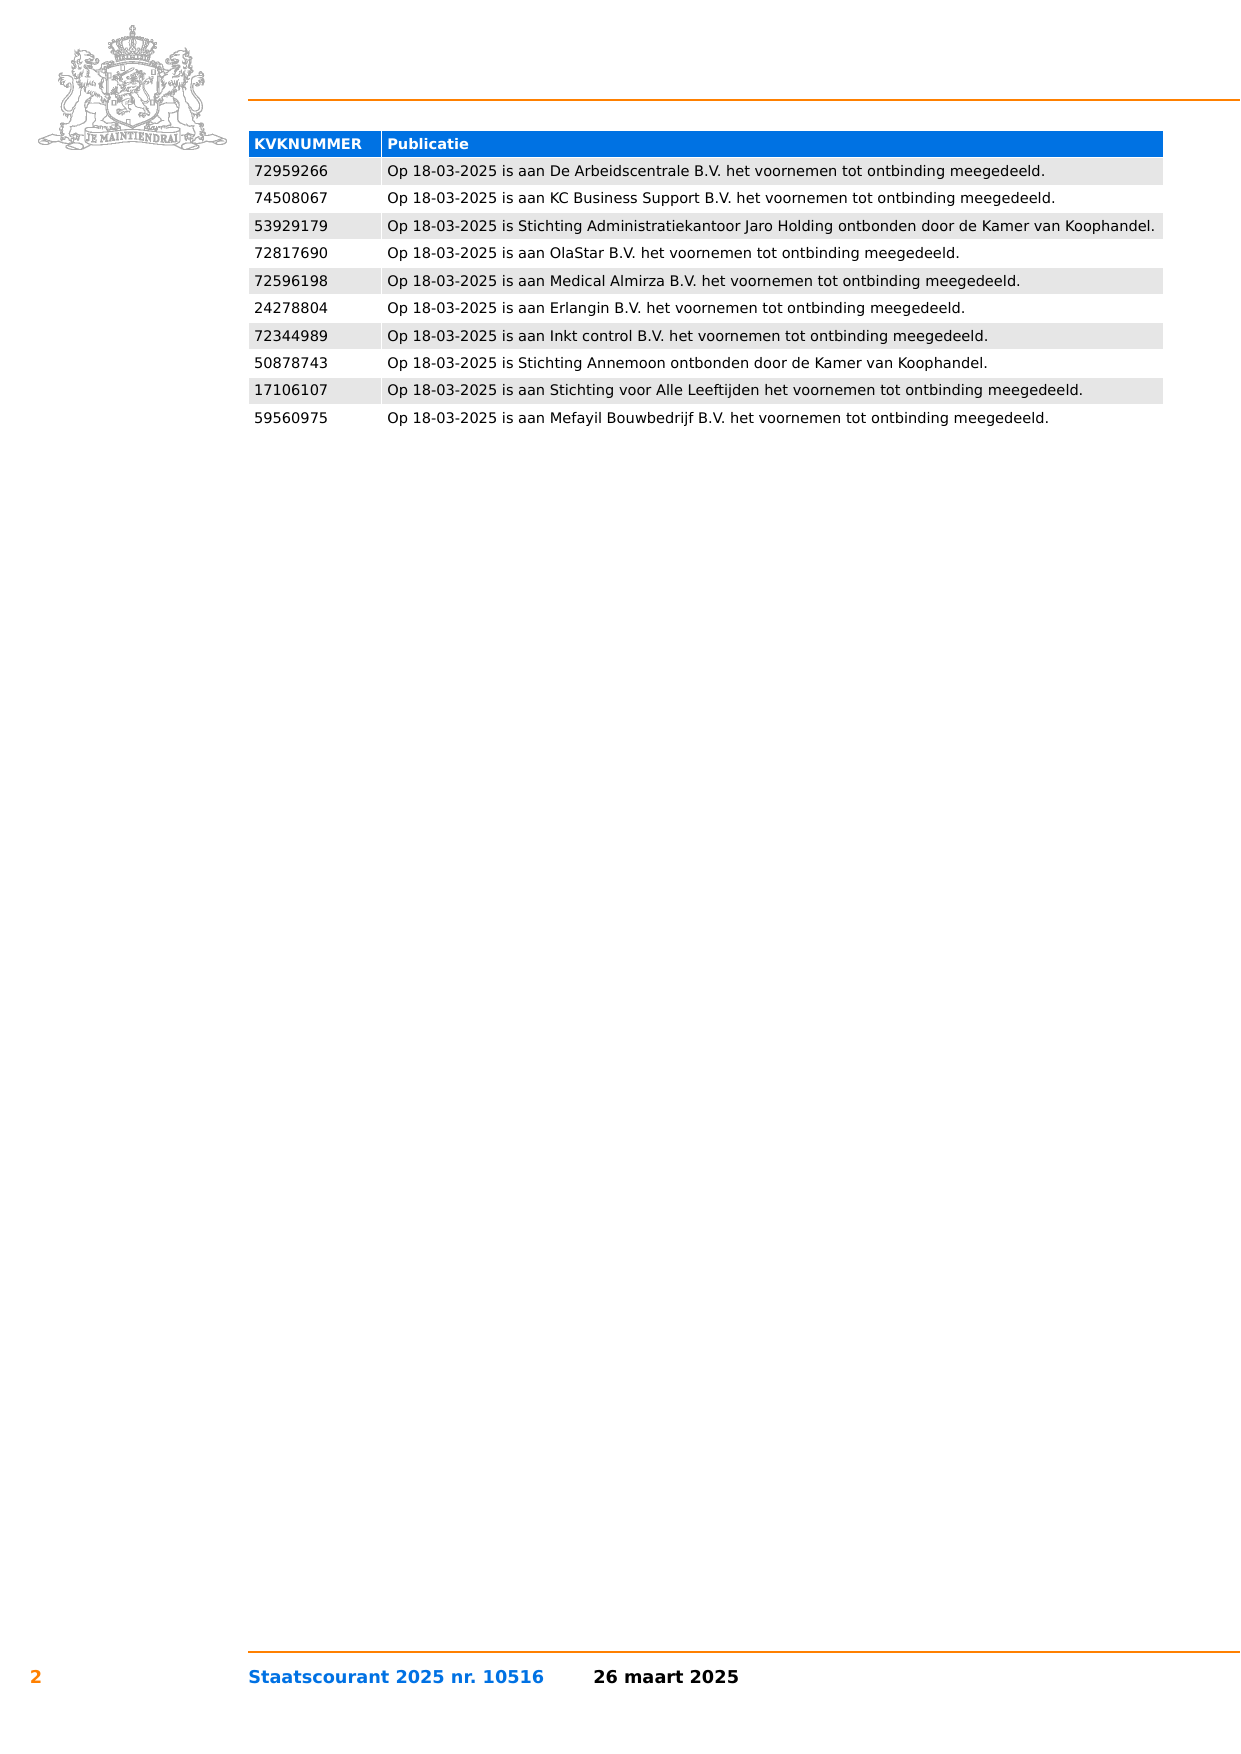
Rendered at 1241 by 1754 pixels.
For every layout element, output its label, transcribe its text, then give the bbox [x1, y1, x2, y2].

table_header KVKNUMMER [249, 131, 381, 157]
table_cell Op 18-03-2025 is aan OlaStar B.V. het voornemen tot ontbinding meegedeeld. [382, 241, 1163, 267]
table_cell 53929179 [249, 213, 381, 239]
table_cell 59560975 [249, 405, 381, 431]
table_cell 72344989 [249, 323, 381, 349]
table_cell 50878743 [249, 350, 381, 376]
table_cell Op 18-03-2025 is Stichting Annemoon ontbonden door de Kamer van Koophandel. [382, 350, 1163, 376]
table_cell Op 18-03-2025 is aan Erlangin B.V. het voornemen tot ontbinding meegedeeld. [382, 295, 1163, 322]
table_cell Op 18-03-2025 is aan Stichting voor Alle Leeftijden het voornemen tot ontbinding meegedeeld. [382, 378, 1163, 404]
table_cell 72959266 [249, 158, 381, 185]
table_cell 24278804 [249, 295, 381, 322]
table_cell Op 18-03-2025 is aan KC Business Support B.V. het voornemen tot ontbinding meegedeeld. [382, 186, 1163, 212]
table_cell Op 18-03-2025 is aan Inkt control B.V. het voornemen tot ontbinding meegedeeld. [382, 323, 1163, 349]
table_cell Op 18-03-2025 is aan De Arbeidscentrale B.V. het voornemen tot ontbinding meegedeeld. [382, 158, 1163, 185]
table_cell 17106107 [249, 378, 381, 404]
table_header Publicatie [382, 131, 1163, 157]
table_cell Op 18-03-2025 is aan Medical Almirza B.V. het voornemen tot ontbinding meegedeeld. [382, 268, 1163, 294]
table_cell Op 18-03-2025 is Stichting Administratiekantoor Jaro Holding ontbonden door de Kamer van Koophandel. [382, 213, 1163, 239]
table_cell 72596198 [249, 268, 381, 294]
table_cell 72817690 [249, 241, 381, 267]
picture [38, 25, 227, 150]
table_cell 74508067 [249, 186, 381, 212]
table_cell Op 18-03-2025 is aan Mefayil Bouwbedrijf B.V. het voornemen tot ontbinding meegedeeld. [382, 405, 1163, 431]
